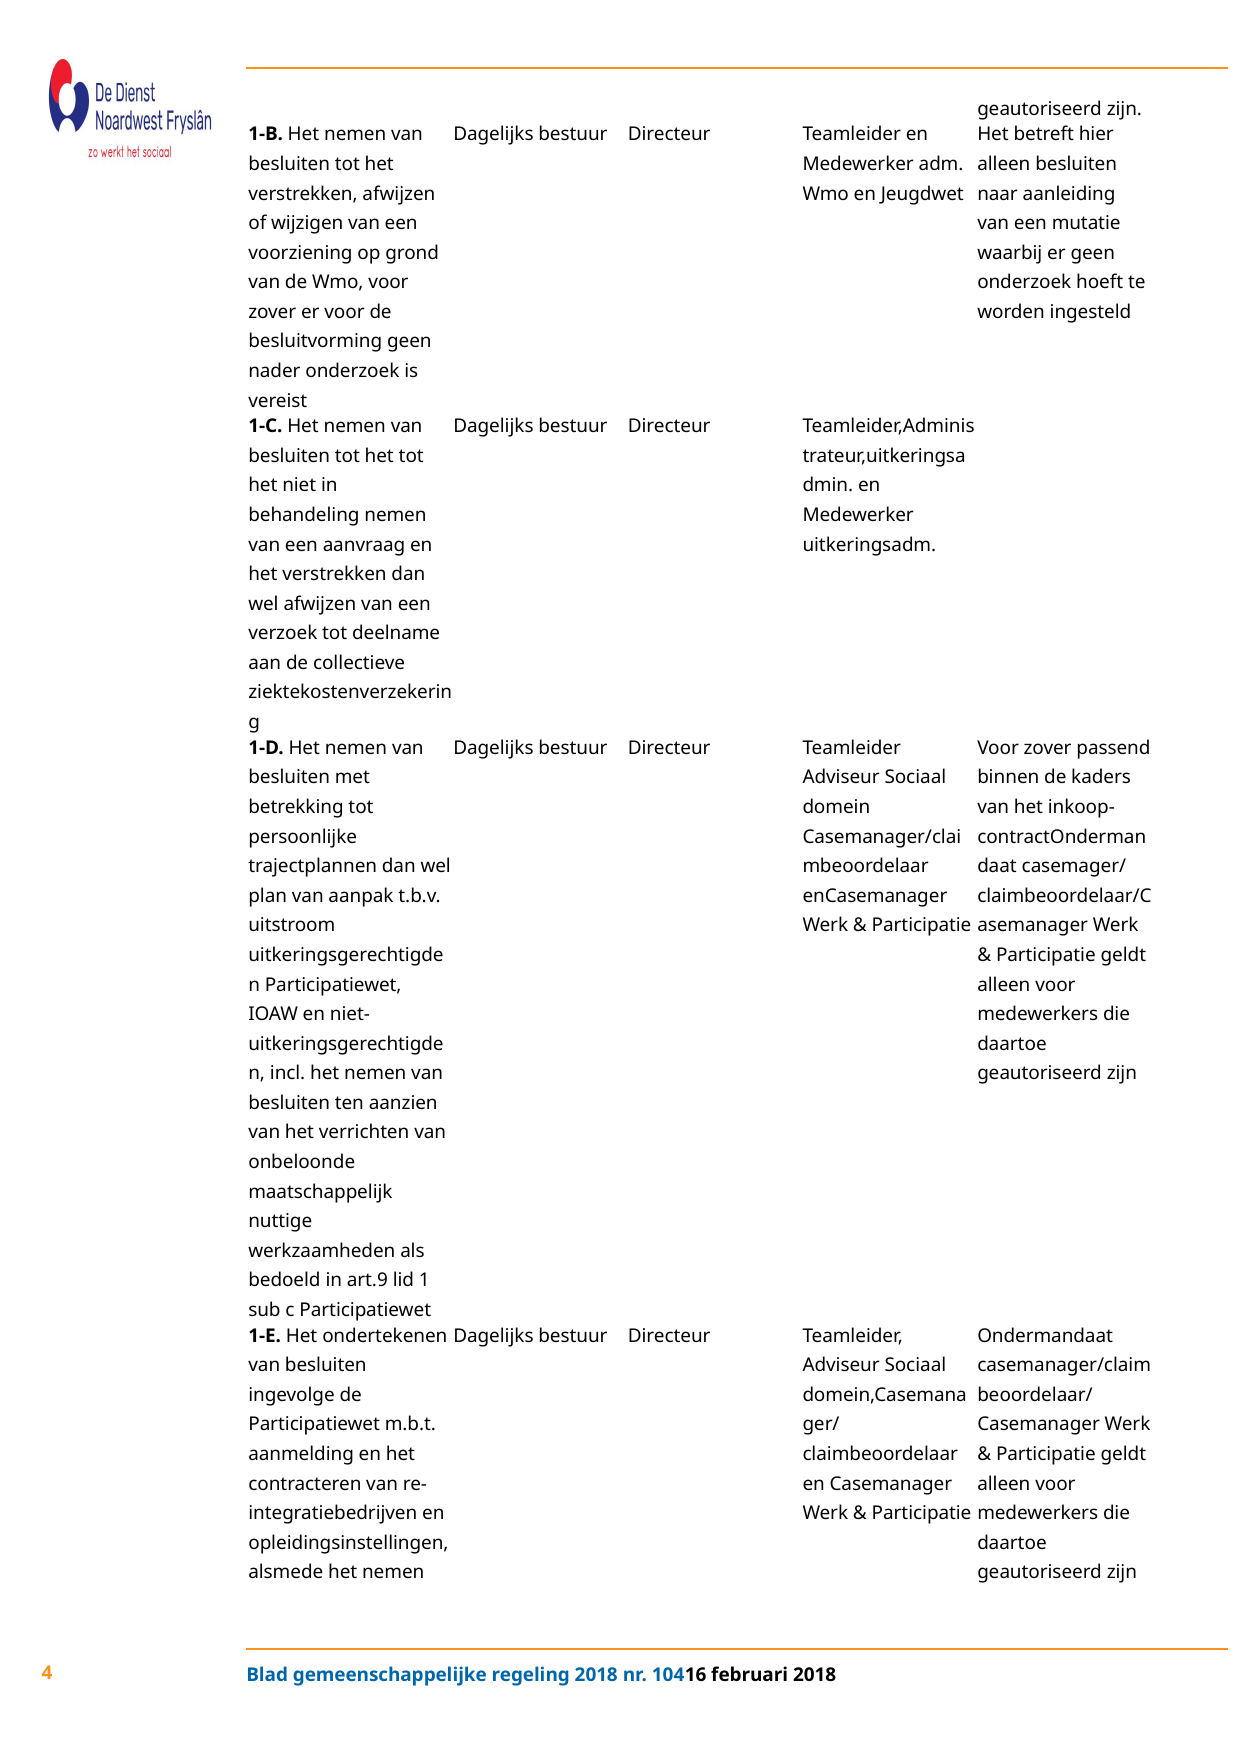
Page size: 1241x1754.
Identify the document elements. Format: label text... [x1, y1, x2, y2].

table_cell Voor zover passend binnen de kaders van het inkoop-contractOndermandaat casemager/ claimbeoordelaar/Casemanager Werk & Participatie geldt alleen voor medewerkers die daartoe geautoriseerd zijn [977, 734, 1152, 1322]
table_cell Teamleider, Adviseur Sociaal domein,Casemanager/ claimbeoordelaar en Casemanager Werk & Participatie [802, 1322, 977, 1584]
table_cell 1-E. Het ondertekenen van besluiten ingevolge de Participatiewet m.b.t. aanmelding en het contracteren van re-integratiebedrijven en opleidingsinstellingen, alsmede het nemen [248, 1322, 453, 1584]
table_cell Teamleider en Medewerker adm. Wmo en Jeugdwet [802, 121, 977, 412]
table_cell Directeur [628, 734, 802, 1322]
table_cell [628, 95, 802, 121]
table_cell geautoriseerd zijn. [977, 95, 1152, 121]
table_cell Directeur [628, 1322, 802, 1584]
table_cell [977, 413, 1152, 734]
table_cell 1-D. Het nemen van besluiten met betrekking tot persoonlijke trajectplannen dan wel plan van aanpak t.b.v. uitstroom uitkeringsgerechtigden Participatiewet, IOAW en niet-uitkeringsgerechtigden, incl. het nemen van besluiten ten aanzien van het verrichten van onbeloonde maatschappelijk nuttige werkzaamheden als bedoeld in art.9 lid 1 sub c Participatiewet [248, 734, 453, 1322]
table_cell Ondermandaat casemanager/claimbeoordelaar/ Casemanager Werk & Participatie geldt alleen voor medewerkers die daartoe geautoriseerd zijn [977, 1322, 1152, 1584]
table_cell 1-B. Het nemen van besluiten tot het verstrekken, afwijzen of wijzigen van een voorziening op grond van de Wmo, voor zover er voor de besluitvorming geen nader onderzoek is vereist [248, 121, 453, 412]
table_cell Dagelijks bestuur [453, 121, 628, 412]
table_cell Dagelijks bestuur [453, 1322, 628, 1584]
table_cell [453, 95, 628, 121]
table_cell Teamleider,Administrateur,uitkeringsadmin. en Medewerker uitkeringsadm. [802, 413, 977, 734]
table_cell Dagelijks bestuur [453, 413, 628, 734]
table_cell Dagelijks bestuur [453, 734, 628, 1322]
table_cell Teamleider Adviseur Sociaal domein Casemanager/claimbeoordelaar enCasemanager Werk & Participatie [802, 734, 977, 1322]
table_cell Directeur [628, 121, 802, 412]
table_cell Directeur [628, 413, 802, 734]
table_cell [802, 95, 977, 121]
picture [41, 47, 231, 172]
table_cell Het betreft hier alleen besluiten naar aanleiding van een mutatie waarbij er geen onderzoek hoeft te worden ingesteld [977, 121, 1152, 412]
table_cell 1-C. Het nemen van besluiten tot het tot het niet in behandeling nemen van een aanvraag en het verstrekken dan wel afwijzen van een verzoek tot deelname aan de collectieve ziektekostenverzekering [248, 413, 453, 734]
